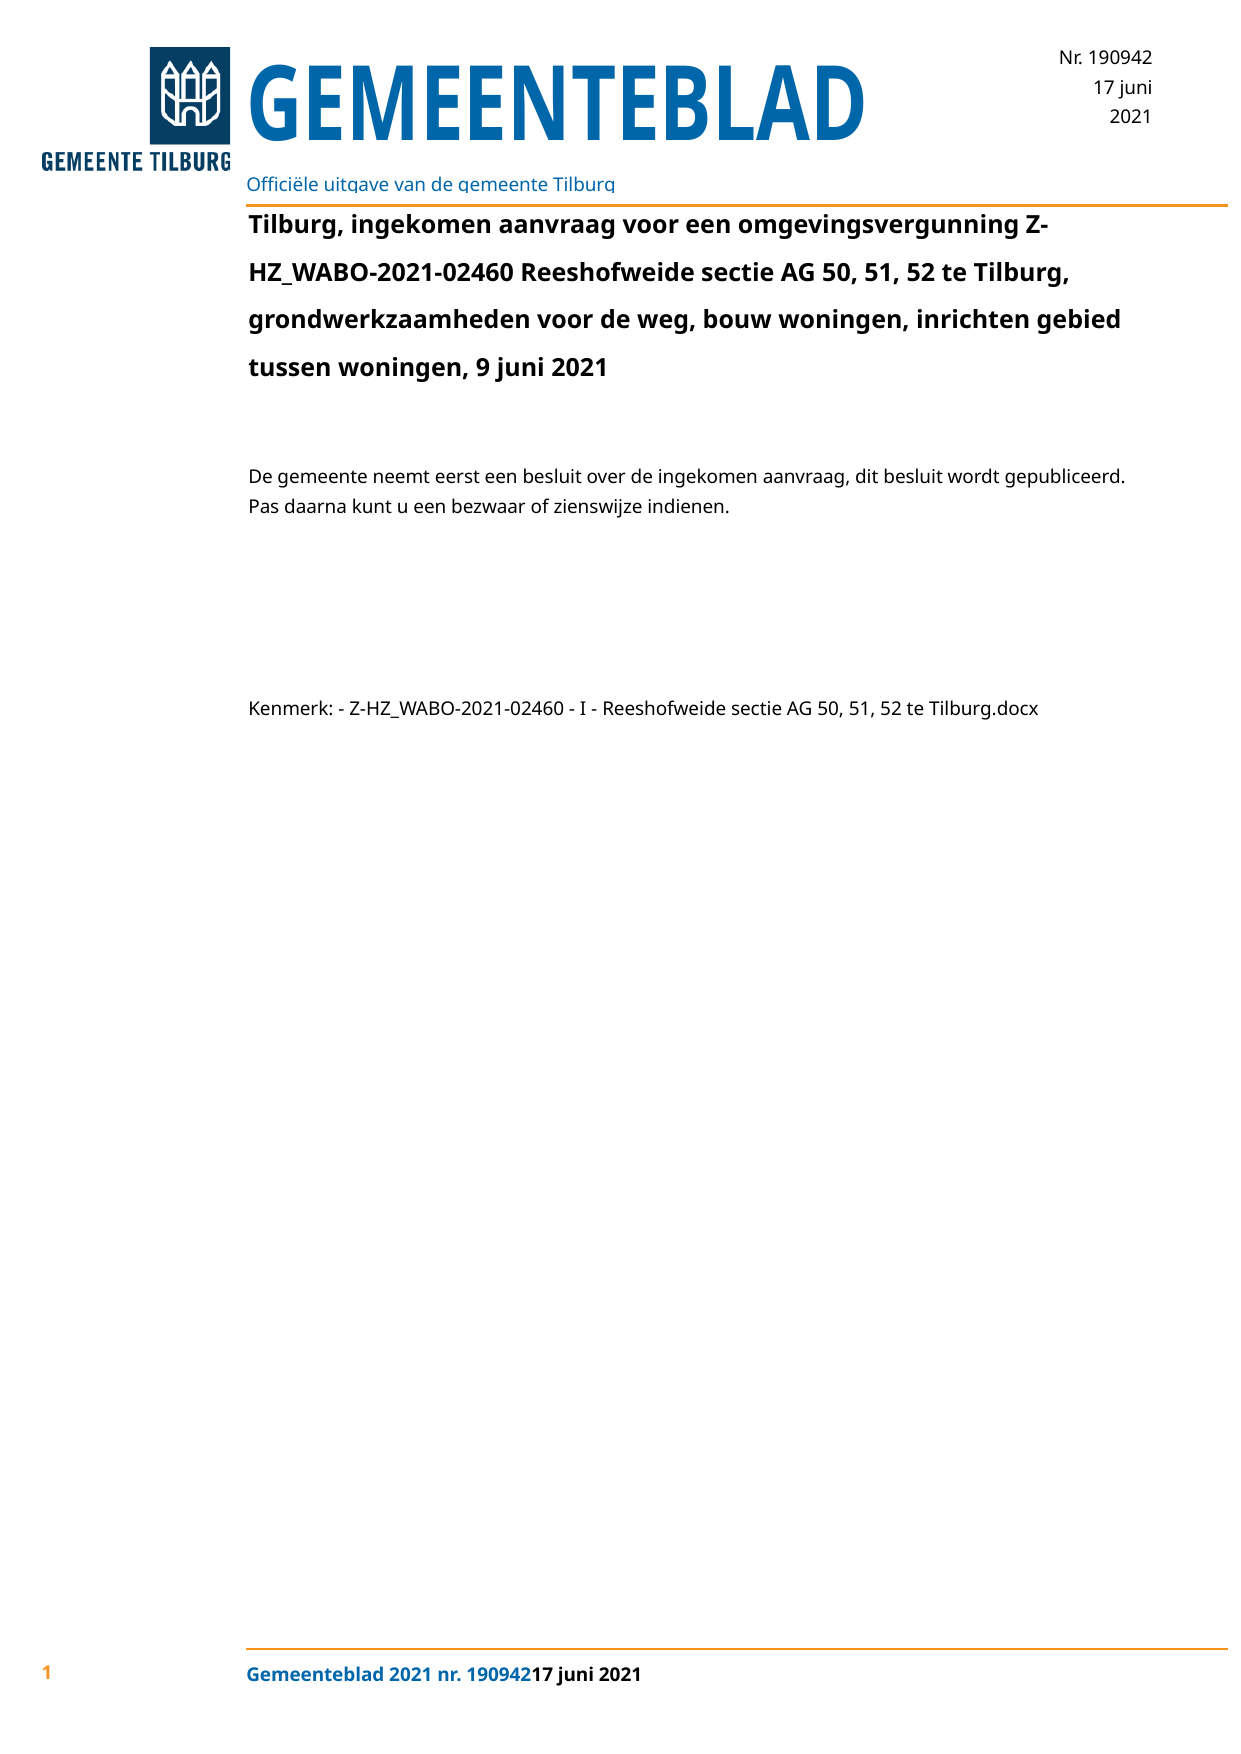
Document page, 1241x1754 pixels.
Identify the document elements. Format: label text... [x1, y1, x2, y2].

picture [41, 47, 231, 172]
text Tilburg, ingekomen aanvraag voor een omgevingsvergunning Z-HZ_WABO-2021-02460 Reeshofweide sectie AG 50, 51, 52 te Tilburg, grondwerkzaamheden voor de weg, bouw woningen, inrichten gebied tussen woningen, 9 juni 2021 [248, 207, 1152, 384]
text Kenmerk: - Z-HZ_WABO-2021-02460 - I - Reeshofweide sectie AG 50, 51, 52 te Tilburg.docx [248, 695, 1152, 721]
text De gemeente neemt eerst een besluit over de ingekomen aanvraag, dit besluit wordt gepubliceerd. Pas daarna kunt u een bezwaar of zienswijze indienen. [248, 463, 1152, 519]
